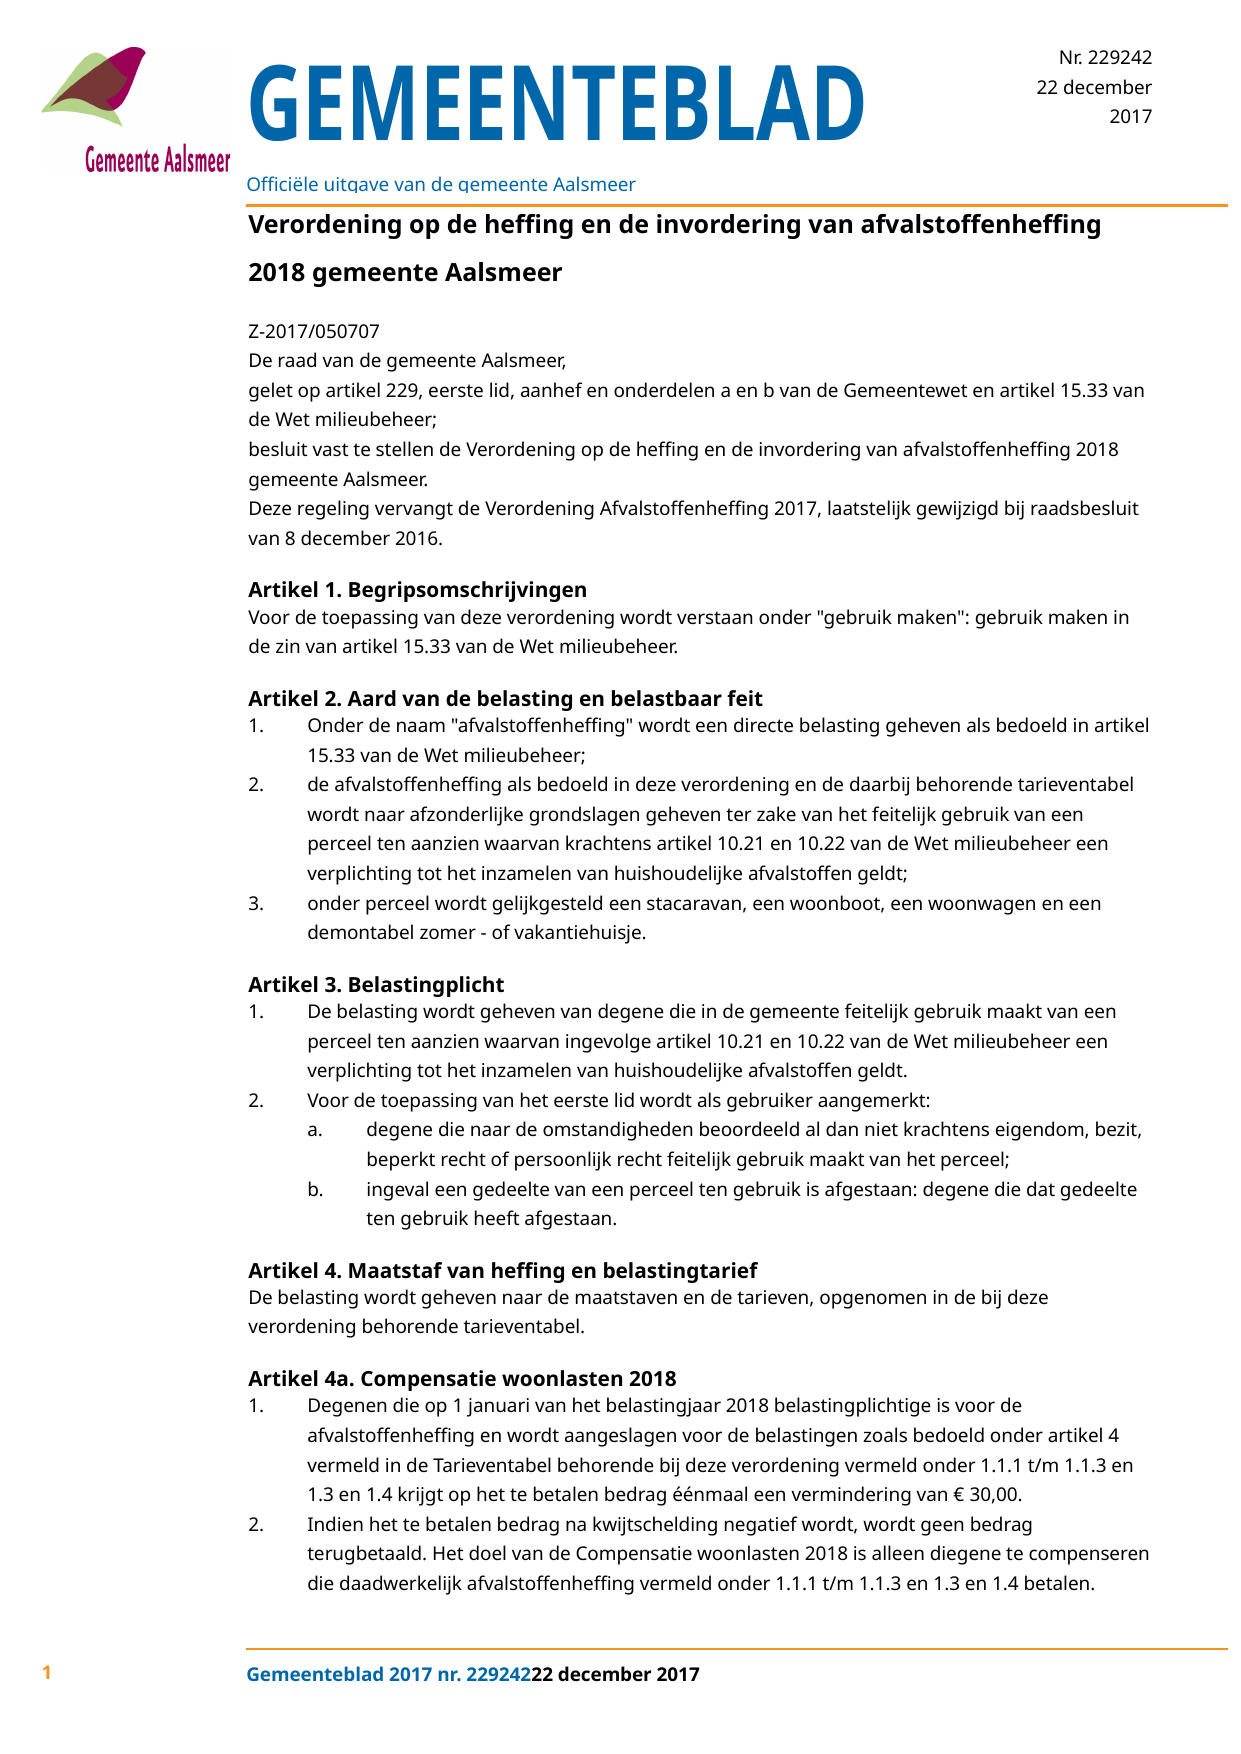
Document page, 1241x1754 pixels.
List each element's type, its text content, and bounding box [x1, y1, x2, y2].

text besluit vast te stellen de Verordening op de heffing en de invordering van afvalstoffenheffing 2018 gemeente Aalsmeer. [248, 436, 1152, 492]
list Voor de toepassing van het eerste lid wordt als gebruiker aangemerkt: [248, 1087, 1152, 1113]
list Onder de naam "afvalstoffenheffing" wordt een directe belasting geheven als bedoeld in artikel 15.33 van de Wet milieubeheer; [248, 712, 1152, 768]
text gelet op artikel 229, eerste lid, aanhef en onderdelen a en b van de Gemeentewet en artikel 15.33 van de Wet milieubeheer; [248, 377, 1152, 432]
list Indien het te betalen bedrag na kwijtschelding negatief wordt, wordt geen bedrag terugbetaald. Het doel van de Compensatie woonlasten 2018 is alleen diegene te compenseren die daadwerkelijk afvalstoffenheffing vermeld onder 1.1.1 t/m 1.1.3 en 1.3 en 1.4 betalen. [248, 1511, 1152, 1596]
list ingeval een gedeelte van een perceel ten gebruik is afgestaan: degene die dat gedeelte ten gebruik heeft afgestaan. [307, 1176, 1152, 1231]
picture [41, 47, 231, 172]
list degene die naar de omstandigheden beoordeeld al dan niet krachtens eigendom, bezit, beperkt recht of persoonlijk recht feitelijk gebruik maakt van het perceel; [307, 1117, 1152, 1172]
list de afvalstoffenheffing als bedoeld in deze verordening en de daarbij behorende tarieventabel wordt naar afzonderlijke grondslagen geheven ter zake van het feitelijk gebruik van een perceel ten aanzien waarvan krachtens artikel 10.21 en 10.22 van de Wet milieubeheer een verplichting tot het inzamelen van huishoudelijke afvalstoffen geldt; [248, 771, 1152, 886]
text Verordening op de heffing en de invordering van afvalstoffenheffing 2018 gemeente Aalsmeer [248, 207, 1152, 288]
text Z-2017/050707 [248, 318, 1152, 344]
text Voor de toepassing van deze verordening wordt verstaan onder "gebruik maken": gebruik maken in de zin van artikel 15.33 van de Wet milieubeheer. [248, 604, 1152, 659]
text Artikel 1. Begripsomschrijvingen [248, 575, 1152, 604]
list onder perceel wordt gelijkgesteld een stacaravan, een woonboot, een woonwagen en een demontabel zomer - of vakantiehuisje. [248, 890, 1152, 945]
text Deze regeling vervangt de Verordening Afvalstoffenheffing 2017, laatstelijk gewijzigd bij raadsbesluit van 8 december 2016. [248, 495, 1152, 551]
list Degenen die op 1 januari van het belastingjaar 2018 belastingplichtige is voor de afvalstoffenheffing en wordt aangeslagen voor de belastingen zoals bedoeld onder artikel 4 vermeld in de Tarieventabel behorende bij deze verordening vermeld onder 1.1.1 t/m 1.1.3 en 1.3 en 1.4 krijgt op het te betalen bedrag éénmaal een vermindering van € 30,00. [248, 1393, 1152, 1507]
text De belasting wordt geheven naar de maatstaven en de tarieven, opgenomen in de bij deze verordening behorende tarieventabel. [248, 1284, 1152, 1339]
text Artikel 3. Belastingplicht [248, 970, 1152, 998]
list De belasting wordt geheven van degene die in de gemeente feitelijk gebruik maakt van een perceel ten aanzien waarvan ingevolge artikel 10.21 en 10.22 van de Wet milieubeheer een verplichting tot het inzamelen van huishoudelijke afvalstoffen geldt. [248, 998, 1152, 1083]
text Artikel 4a. Compensatie woonlasten 2018 [248, 1364, 1152, 1393]
text Artikel 2. Aard van de belasting en belastbaar feit [248, 684, 1152, 712]
text De raad van de gemeente Aalsmeer, [248, 347, 1152, 373]
text Artikel 4. Maatstaf van heffing en belastingtarief [248, 1256, 1152, 1284]
